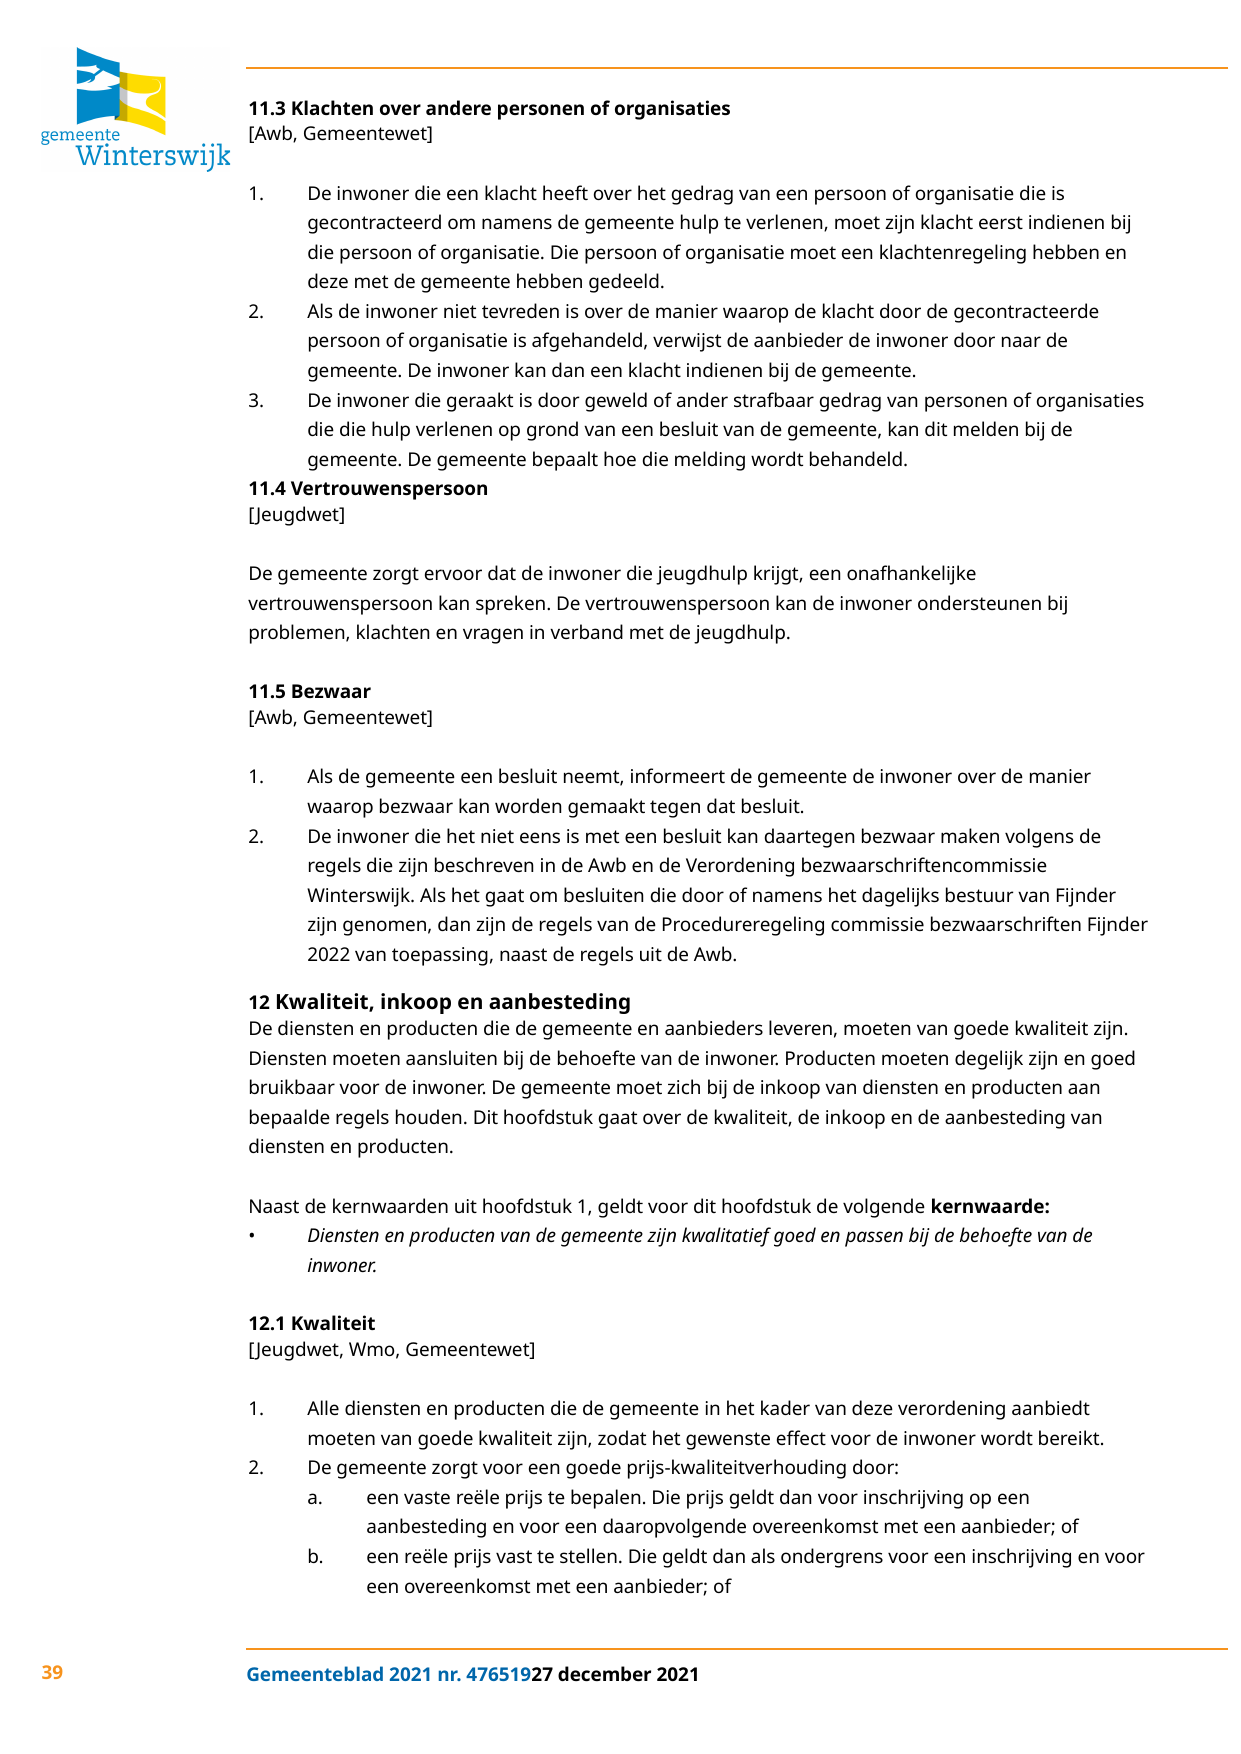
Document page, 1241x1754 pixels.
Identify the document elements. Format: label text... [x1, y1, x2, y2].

list een vaste reële prijs te bepalen. Die prijs geldt dan voor inschrijving op een aanbesteding en voor een daaropvolgende overeenkomst met een aanbieder; of [307, 1484, 1152, 1539]
table_header Naast de kernwaarden uit hoofdstuk 1, geldt voor dit hoofdstuk de volgende kernwaarde: Diensten en producten van de gemeente zijn kwalitatief goed en passen bij de behoefte van de inwoner. [248, 1193, 1152, 1278]
text [Awb, Gemeentewet] [248, 121, 1152, 146]
list De inwoner die een klacht heeft over het gedrag van een persoon of organisatie die is gecontracteerd om namens de gemeente hulp te verlenen, moet zijn klacht eerst indienen bij die persoon of organisatie. Die persoon of organisatie moet een klachtenregeling hebben en deze met de gemeente hebben gedeeld. [248, 180, 1152, 294]
list Alle diensten en producten die de gemeente in het kader van deze verordening aanbiedt moeten van goede kwaliteit zijn, zodat het gewenste effect voor de inwoner wordt bereikt. [248, 1395, 1152, 1451]
picture [225, 153, 231, 162]
text De gemeente zorgt ervoor dat de inwoner die jeugdhulp krijgt, een onafhankelijke vertrouwenspersoon kan spreken. De vertrouwenspersoon kan de inwoner ondersteunen bij problemen, klachten en vragen in verband met de jeugdhulp. [248, 560, 1152, 645]
list De gemeente zorgt voor een goede prijs-kwaliteitverhouding door: [248, 1454, 1152, 1480]
list De inwoner die het niet eens is met een besluit kan daartegen bezwaar maken volgens de regels die zijn beschreven in de Awb en de Verordening bezwaarschriftencommissie Winterswijk. Als het gaat om besluiten die door of namens het dagelijks bestuur van Fijnder zijn genomen, dan zijn de regels van de Procedureregeling commissie bezwaarschriften Fijnder 2022 van toepassing, naast de regels uit de Awb. [248, 823, 1152, 967]
text 12.1 Kwaliteit [248, 1311, 1152, 1336]
text [Jeugdwet] [248, 501, 1152, 527]
text [Jeugdwet, Wmo, Gemeentewet] [248, 1336, 1152, 1362]
list Als de gemeente een besluit neemt, informeert de gemeente de inwoner over de manier waarop bezwaar kan worden gemaakt tegen dat besluit. [248, 764, 1152, 819]
list Als de inwoner niet tevreden is over de manier waarop de klacht door de gecontracteerde persoon of organisatie is afgehandeld, verwijst de aanbieder de inwoner door naar de gemeente. De inwoner kan dan een klacht indienen bij de gemeente. [248, 298, 1152, 383]
text 11.3 Klachten over andere personen of organisaties [248, 95, 1152, 121]
text De diensten en producten die de gemeente en aanbieders leveren, moeten van goede kwaliteit zijn. Diensten moeten aansluiten bij de behoefte van de inwoner. Producten moeten degelijk zijn en goed bruikbaar voor de inwoner. De gemeente moet zich bij de inkoop van diensten en producten aan bepaalde regels houden. Dit hoofdstuk gaat over de kwaliteit, de inkoop en de aanbesteding van diensten en producten. [248, 1015, 1152, 1159]
text 11.5 Bezwaar [248, 679, 1152, 704]
picture [41, 47, 231, 172]
list een reële prijs vast te stellen. Die geldt dan als ondergrens voor een inschrijving en voor een overeenkomst met een aanbieder; of [307, 1543, 1152, 1599]
text 11.4 Vertrouwenspersoon [248, 476, 1152, 501]
text 12 Kwaliteit, inkoop en aanbesteding [248, 987, 1152, 1015]
list De inwoner die geraakt is door geweld of ander strafbaar gedrag van personen of organisaties die die hulp verlenen op grond van een besluit van de gemeente, kan dit melden bij de gemeente. De gemeente bepaalt hoe die melding wordt behandeld. [248, 387, 1152, 472]
text [Awb, Gemeentewet] [248, 704, 1152, 730]
